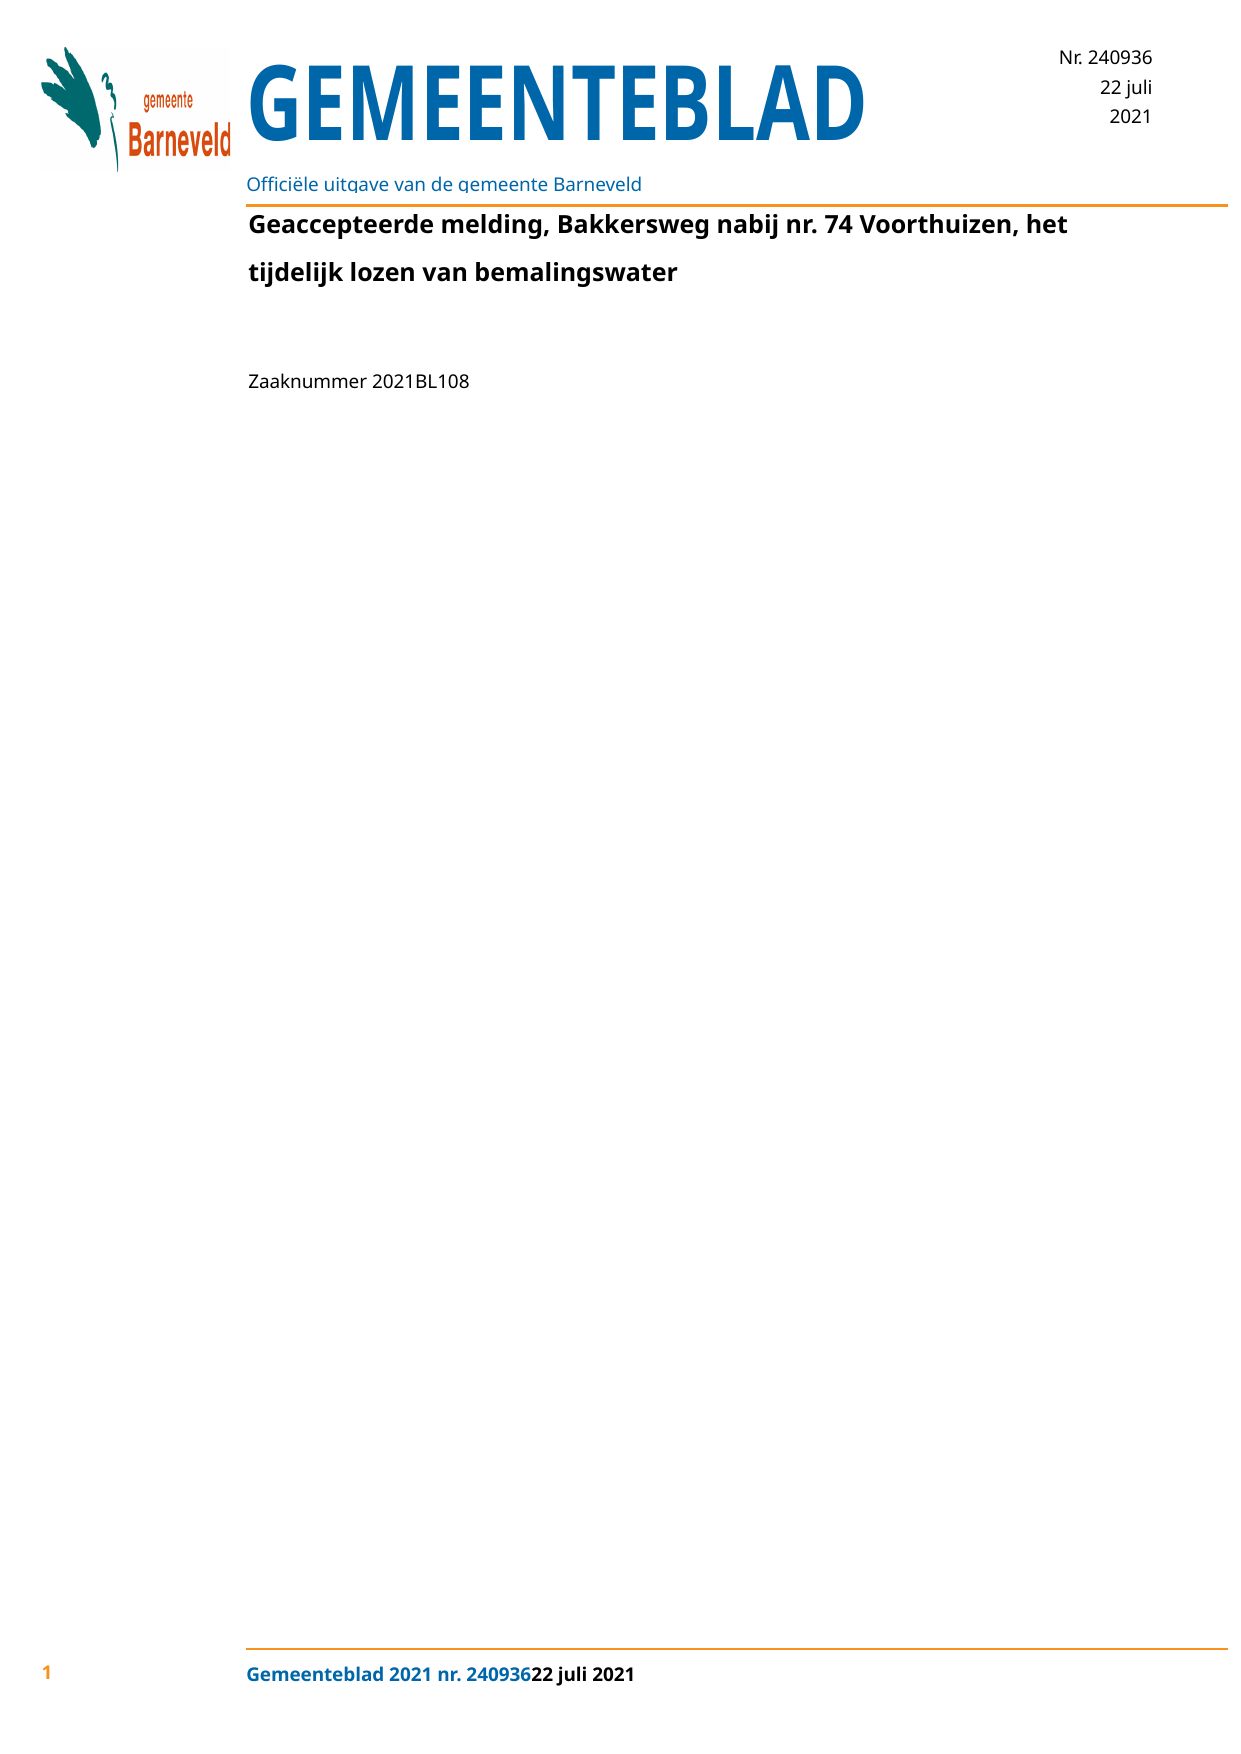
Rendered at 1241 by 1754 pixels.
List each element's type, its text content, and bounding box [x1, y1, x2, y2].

text Geaccepteerde melding, Bakkersweg nabij nr. 74 Voorthuizen, het tijdelijk lozen van bemalingswater [248, 207, 1152, 288]
picture [41, 47, 231, 172]
text Zaaknummer 2021BL108 [248, 368, 1152, 394]
